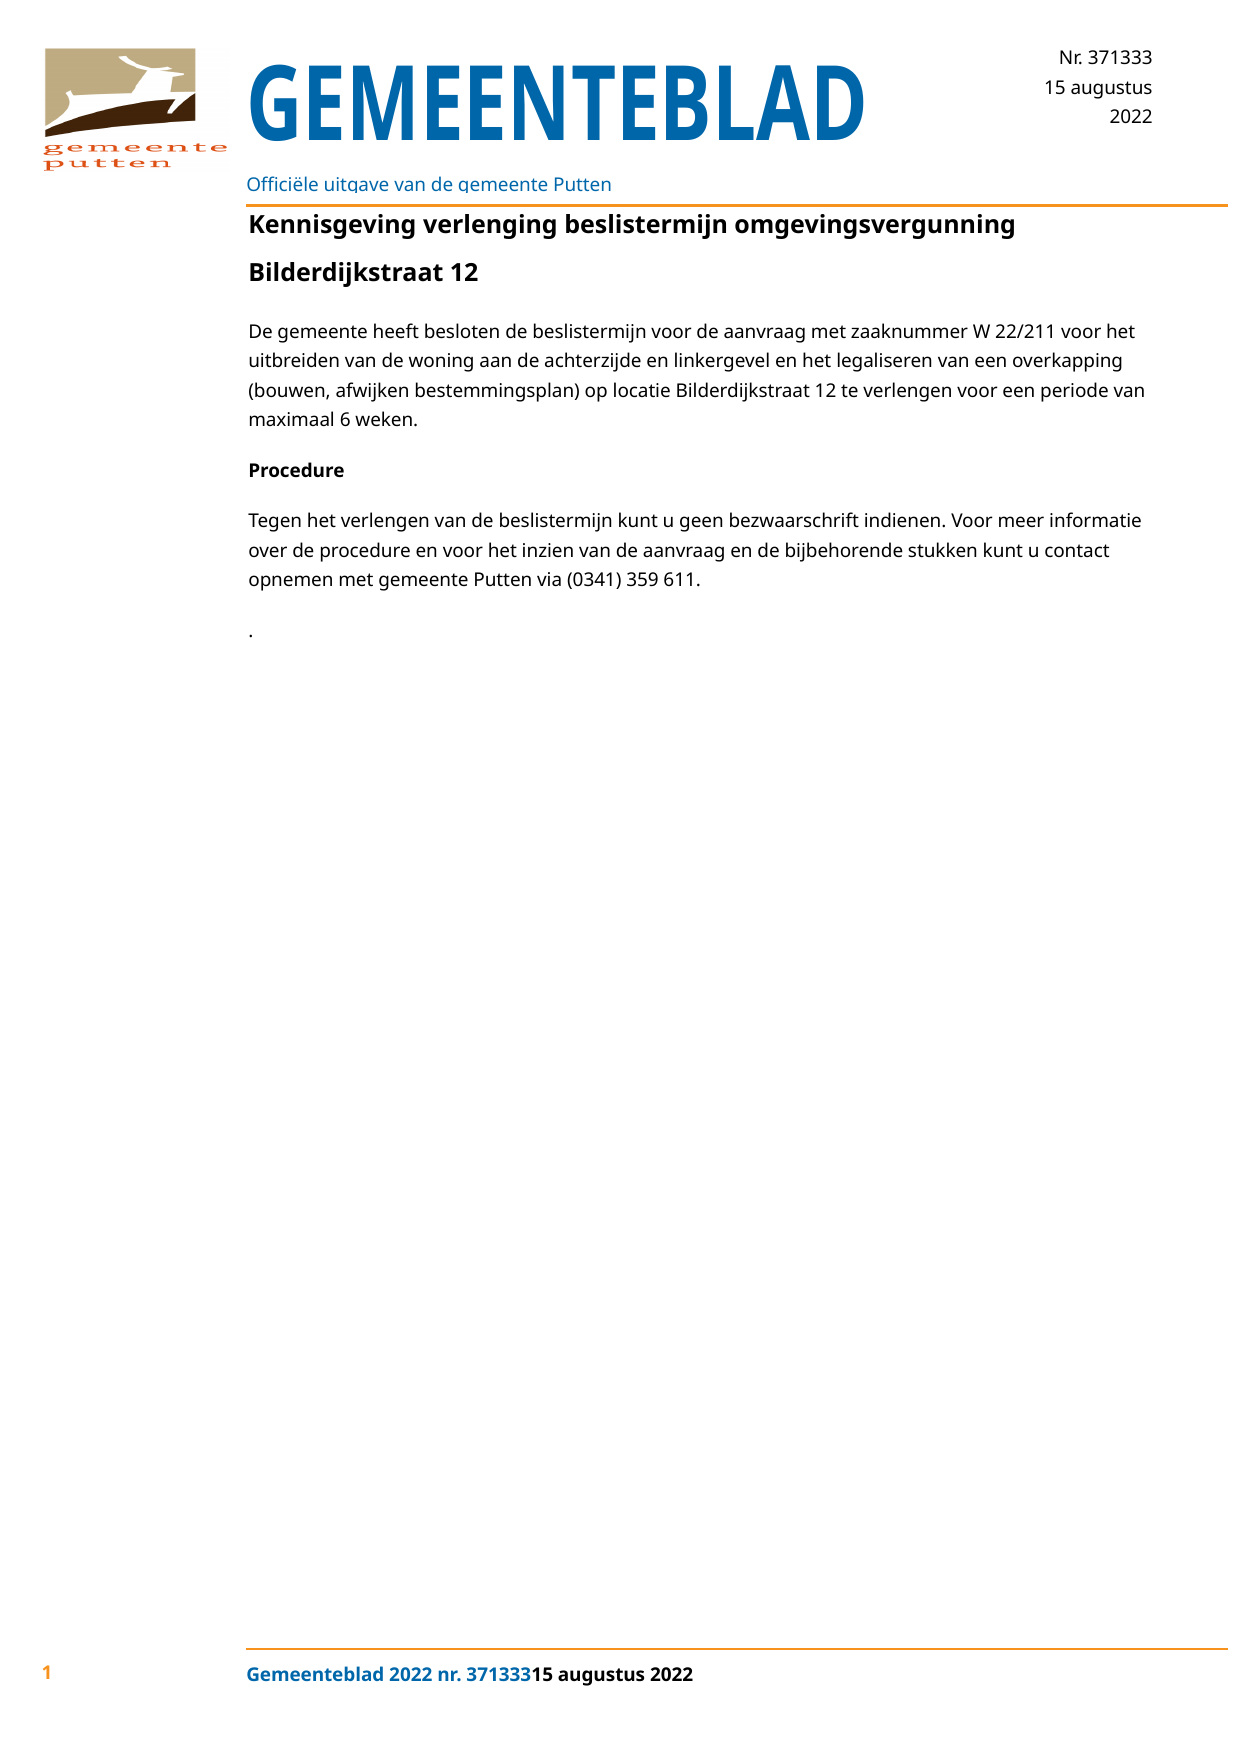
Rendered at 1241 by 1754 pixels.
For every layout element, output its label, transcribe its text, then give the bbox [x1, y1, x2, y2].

text . [248, 617, 1152, 643]
text De gemeente heeft besloten de beslistermijn voor de aanvraag met zaaknummer W 22/211 voor het uitbreiden van de woning aan de achterzijde en linkergevel en het legaliseren van een overkapping (bouwen, afwijken bestemmingsplan) op locatie Bilderdijkstraat 12 te verlengen voor een periode van maximaal 6 weken. [248, 318, 1152, 432]
text Tegen het verlengen van de beslistermijn kunt u geen bezwaarschrift indienen. Voor meer informatie over de procedure en voor het inzien van de aanvraag en de bijbehorende stukken kunt u contact opnemen met gemeente Putten via (0341) 359 611. [248, 507, 1152, 592]
picture [41, 47, 231, 172]
text Kennisgeving verlenging beslistermijn omgevingsvergunning Bilderdijkstraat 12 [248, 207, 1152, 288]
text Procedure [248, 457, 1152, 483]
